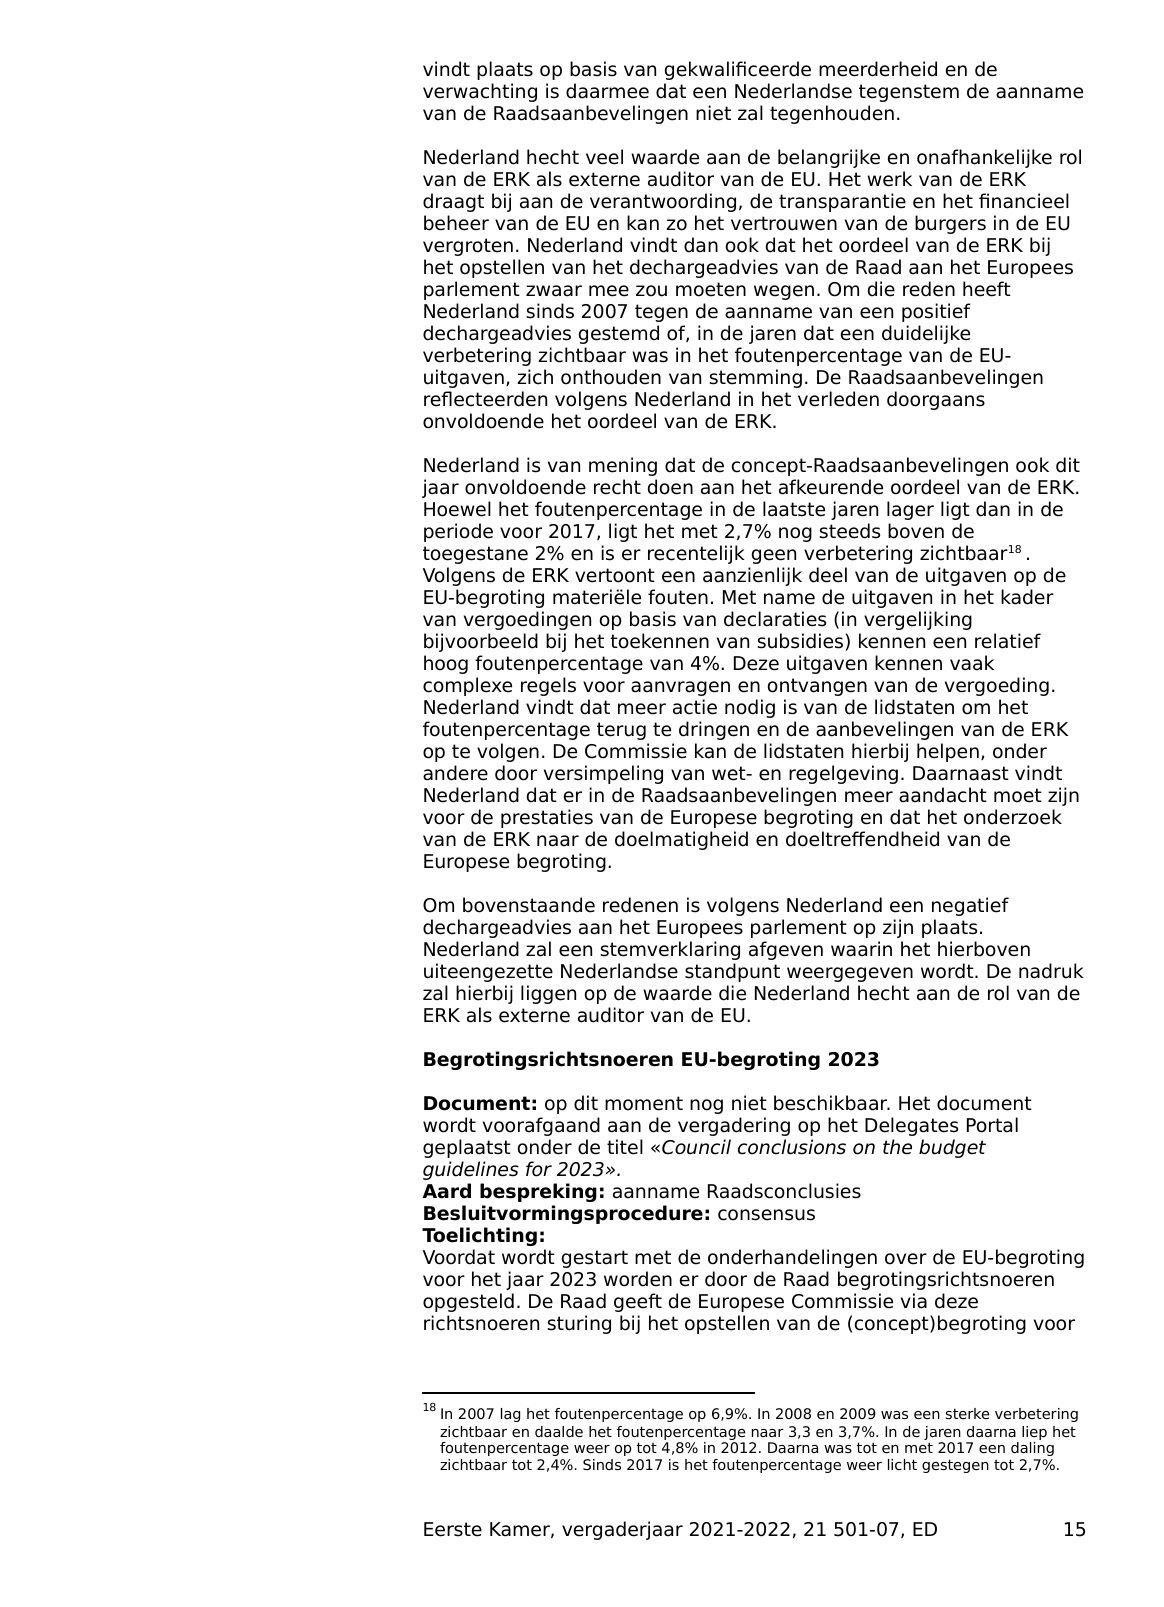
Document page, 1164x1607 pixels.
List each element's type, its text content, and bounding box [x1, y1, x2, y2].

text Nederland is van mening dat de concept-Raadsaanbevelingen ook dit jaar onvoldoende recht doen aan het afkeurende oordeel van de ERK. Hoewel het foutenpercentage in de laatste jaren lager ligt dan in de periode voor 2017, ligt het met 2,7% nog steeds boven de toegestane 2% en is er recentelijk geen verbetering zichtbaar. Volgens de ERK vertoont een aanzienlijk deel van de uitgaven op de EU-begroting materiële fouten. Met name de uitgaven in het kader van vergoedingen op basis van declaraties (in vergelijking bijvoorbeeld bij het toekennen van subsidies) kennen een relatief hoog foutenpercentage van 4%. Deze uitgaven kennen vaak complexe regels voor aanvragen en ontvangen van de vergoeding. Nederland vindt dat meer actie nodig is van de lidstaten om het foutenpercentage terug te dringen en de aanbevelingen van de ERK op te volgen. De Commissie kan de lidstaten hierbij helpen, onder andere door versimpeling van wet- en regelgeving. Daarnaast vindt Nederland dat er in de Raadsaanbevelingen meer aandacht moet zijn voor de prestaties van de Europese begroting en dat het onderzoek van de ERK naar de doelmatigheid en doeltreffendheid van de Europese begroting. [422, 455, 1087, 873]
text Aard bespreking: aanname Raadsconclusies [422, 1181, 1087, 1203]
text Voordat wordt gestart met de onderhandelingen over de EU-begroting voor het jaar 2023 worden er door de Raad begrotingsrichtsnoeren opgesteld. De Raad geeft de Europese Commissie via deze richtsnoeren sturing bij het opstellen van de (concept)begroting voor [422, 1247, 1087, 1335]
subtitle Begrotingsrichtsnoeren EU-begroting 2023 [422, 1049, 1087, 1071]
text In 2007 lag het foutenpercentage op 6,9%. In 2008 en 2009 was een sterke verbetering zichtbaar en daalde het foutenpercentage naar 3,3 en 3,7%. In de jaren daarna liep het foutenpercentage weer op tot 4,8% in 2012. Daarna was tot en met 2017 een daling zichtbaar tot 2,4%. Sinds 2017 is het foutenpercentage weer licht gestegen tot 2,7%. [422, 1402, 1087, 1474]
text Toelichting: [422, 1225, 1087, 1247]
text Nederland hecht veel waarde aan de belangrijke en onafhankelijke rol van de ERK als externe auditor van de EU. Het werk van de ERK draagt bij aan de verantwoording, de transparantie en het financieel beheer van de EU en kan zo het vertrouwen van de burgers in de EU vergroten. Nederland vindt dan ook dat het oordeel van de ERK bij het opstellen van het dechargeadvies van de Raad aan het Europees parlement zwaar mee zou moeten wegen. Om die reden heeft Nederland sinds 2007 tegen de aanname van een positief dechargeadvies gestemd of, in de jaren dat een duidelijke verbetering zichtbaar was in het foutenpercentage van de EU-uitgaven, zich onthouden van stemming. De Raadsaanbevelingen reflecteerden volgens Nederland in het verleden doorgaans onvoldoende het oordeel van de ERK. [422, 147, 1087, 433]
text vindt plaats op basis van gekwalificeerde meerderheid en de verwachting is daarmee dat een Nederlandse tegenstem de aanname van de Raadsaanbevelingen niet zal tegenhouden. [422, 59, 1087, 125]
text Besluitvormingsprocedure: consensus [422, 1203, 1087, 1225]
text Document: op dit moment nog niet beschikbaar. Het document wordt voorafgaand aan de vergadering op het Delegates Portal geplaatst onder de titel «Council conclusions on the budget guidelines for 2023». [422, 1093, 1087, 1181]
text Om bovenstaande redenen is volgens Nederland een negatief dechargeadvies aan het Europees parlement op zijn plaats. Nederland zal een stemverklaring afgeven waarin het hierboven uiteengezette Nederlandse standpunt weergegeven wordt. De nadruk zal hierbij liggen op de waarde die Nederland hecht aan de rol van de ERK als externe auditor van de EU. [422, 895, 1087, 1027]
